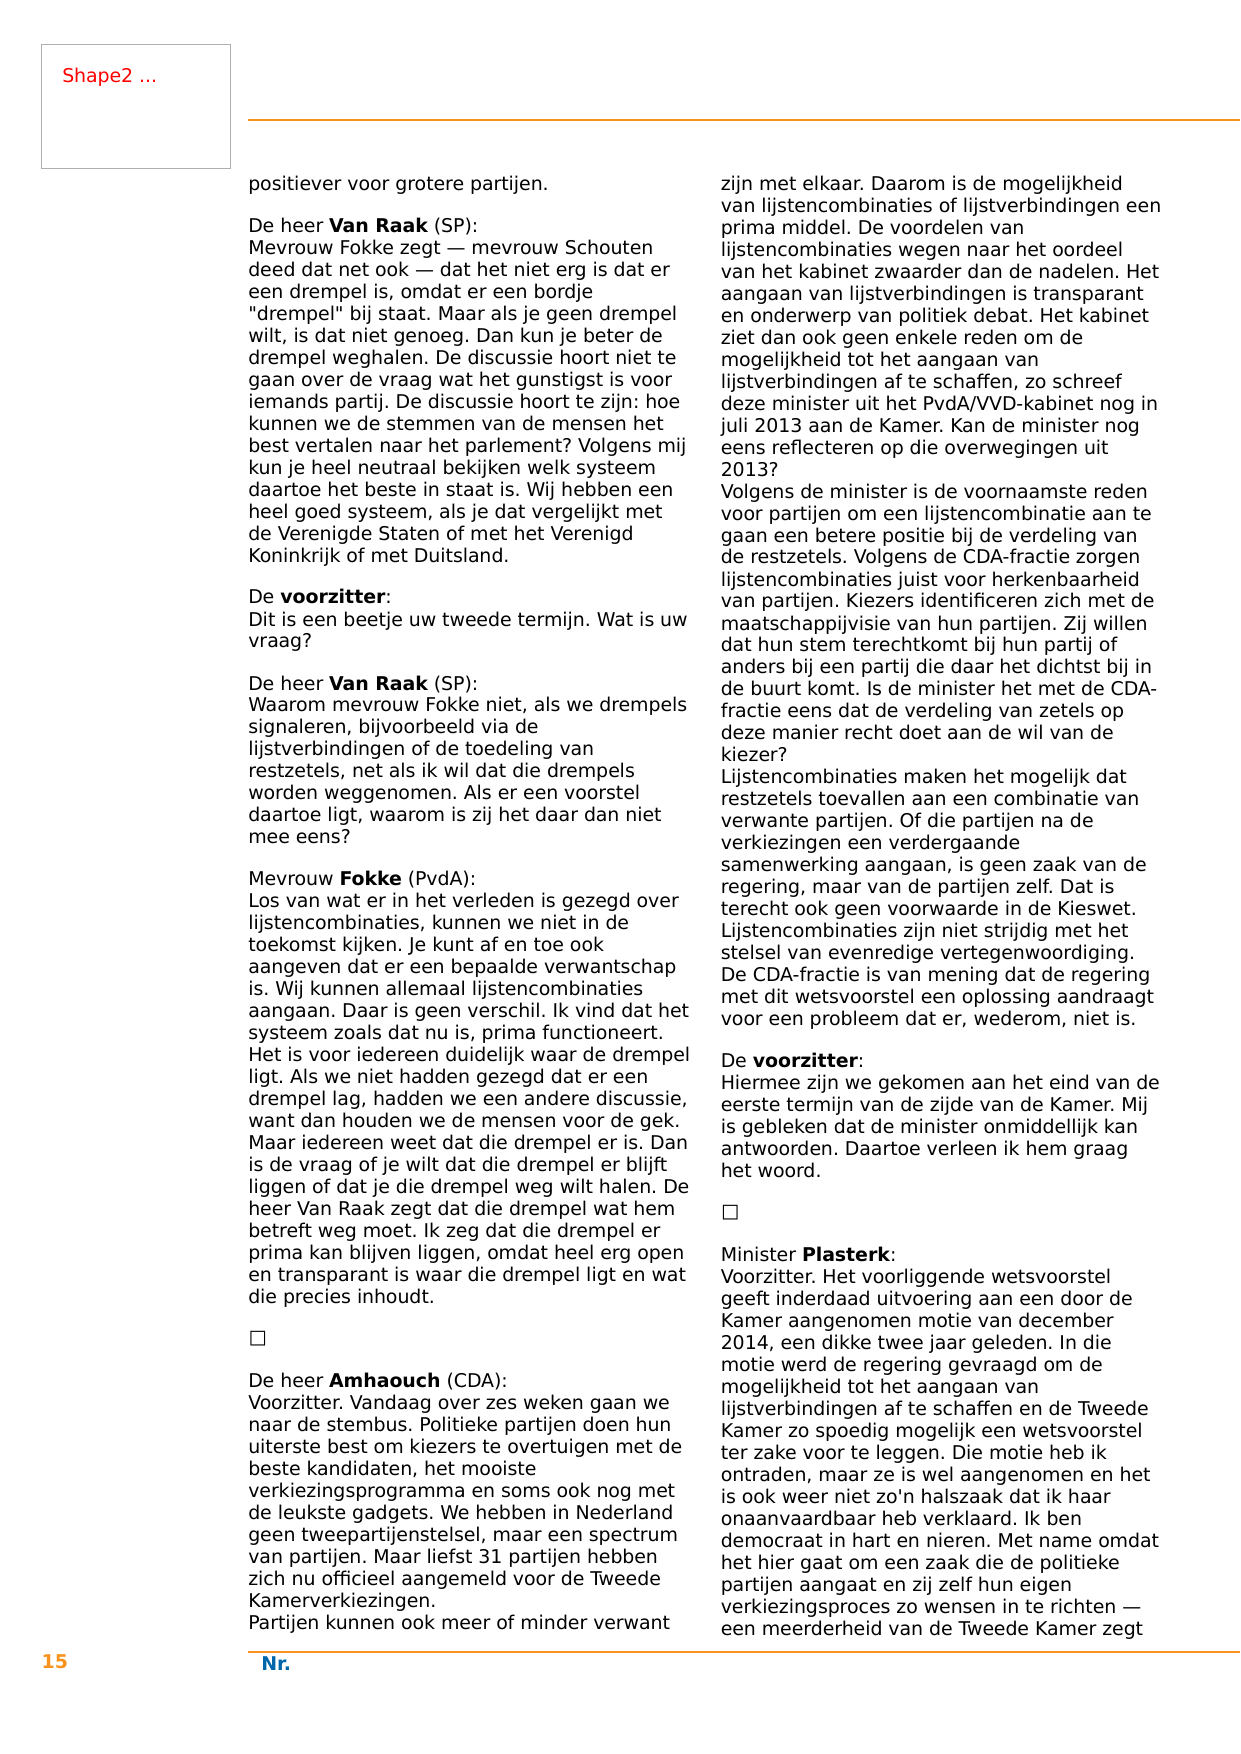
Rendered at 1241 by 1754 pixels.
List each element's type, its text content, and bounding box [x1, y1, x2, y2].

text Minister Plasterk: [721, 1244, 1163, 1266]
text De voorzitter: [721, 1050, 1163, 1072]
text De heer Van Raak (SP): [248, 672, 691, 694]
text Voorzitter. Vandaag over zes weken gaan we naar de stembus. Politieke partijen doen hun uiterste best om kiezers te overtuigen met de beste kandidaten, het mooiste verkiezingsprogramma en soms ook nog met de leukste gadgets. We hebben in Nederland geen tweepartijenstelsel, maar een spectrum van partijen. Maar liefst 31 partijen hebben zich nu officieel aangemeld voor de Tweede Kamerverkiezingen. [248, 1392, 691, 1612]
text Lijstencombinaties maken het mogelijk dat restzetels toevallen aan een combinatie van verwante partijen. Of die partijen na de verkiezingen een verdergaande samenwerking aangaan, is geen zaak van de regering, maar van de partijen zelf. Dat is terecht ook geen voorwaarde in de Kieswet. Lijstencombinaties zijn niet strijdig met het stelsel van evenredige vertegenwoordiging. De CDA-fractie is van mening dat de regering met dit wetsvoorstel een oplossing aandraagt voor een probleem dat er, wederom, niet is. [721, 766, 1163, 1030]
text Voorzitter. Het voorliggende wetsvoorstel geeft inderdaad uitvoering aan een door de Kamer aangenomen motie van december 2014, een dikke twee jaar geleden. In die motie werd de regering gevraagd om de mogelijkheid tot het aangaan van lijstverbindingen af te schaffen en de Tweede Kamer zo spoedig mogelijk een wetsvoorstel ter zake voor te leggen. Die motie heb ik ontraden, maar ze is wel aangenomen en het is ook weer niet zo'n halszaak dat ik haar onaanvaardbaar heb verklaard. Ik ben democraat in hart en nieren. Met name omdat het hier gaat om een zaak die de politieke partijen aangaat en zij zelf hun eigen verkiezingsproces zo wensen in te richten — een meerderheid van de Tweede Kamer zegt [721, 1266, 1163, 1639]
text ⬜ [721, 1202, 1163, 1224]
text Hiermee zijn we gekomen aan het eind van de eerste termijn van de zijde van de Kamer. Mij is gebleken dat de minister onmiddellijk kan antwoorden. Daartoe verleen ik hem graag het woord. [721, 1072, 1163, 1182]
text Dit is een beetje uw tweede termijn. Wat is uw vraag? [248, 608, 691, 652]
text Los van wat er in het verleden is gezegd over lijstencombinaties, kunnen we niet in de toekomst kijken. Je kunt af en toe ook aangeven dat er een bepaalde verwantschap is. Wij kunnen allemaal lijstencombinaties aangaan. Daar is geen verschil. Ik vind dat het systeem zoals dat nu is, prima functioneert. Het is voor iedereen duidelijk waar de drempel ligt. Als we niet hadden gezegd dat er een drempel lag, hadden we een andere discussie, want dan houden we de mensen voor de gek. Maar iedereen weet dat die drempel er is. Dan is de vraag of je wilt dat die drempel er blijft liggen of dat je die drempel weg wilt halen. De heer Van Raak zegt dat die drempel wat hem betreft weg moet. Ik zeg dat die drempel er prima kan blijven liggen, omdat heel erg open en transparant is waar die drempel ligt en wat die precies inhoudt. [248, 890, 691, 1308]
text ⬜ [248, 1328, 691, 1350]
text Mevrouw Fokke (PvdA): [248, 868, 691, 890]
text Volgens de minister is de voornaamste reden voor partijen om een lijstencombinatie aan te gaan een betere positie bij de verdeling van de restzetels. Volgens de CDA-fractie zorgen lijstencombinaties juist voor herkenbaarheid van partijen. Kiezers identificeren zich met de maatschappijvisie van hun partijen. Zij willen dat hun stem terechtkomt bij hun partij of anders bij een partij die daar het dichtst bij in de buurt komt. Is de minister het met de CDA-fractie eens dat de verdeling van zetels op deze manier recht doet aan de wil van de kiezer? [721, 481, 1163, 766]
text Waarom mevrouw Fokke niet, als we drempels signaleren, bijvoorbeeld via de lijstverbindingen of de toedeling van restzetels, net als ik wil dat die drempels worden weggenomen. Als er een voorstel daartoe ligt, waarom is zij het daar dan niet mee eens? [248, 694, 691, 848]
text De heer Van Raak (SP): [248, 215, 691, 237]
text De heer Amhaouch (CDA): [248, 1370, 691, 1392]
text Mevrouw Fokke zegt — mevrouw Schouten deed dat net ook — dat het niet erg is dat er een drempel is, omdat er een bordje "drempel" bij staat. Maar als je geen drempel wilt, is dat niet genoeg. Dan kun je beter de drempel weghalen. De discussie hoort niet te gaan over de vraag wat het gunstigst is voor iemands partij. De discussie hoort te zijn: hoe kunnen we de stemmen van de mensen het best vertalen naar het parlement? Volgens mij kun je heel neutraal bekijken welk systeem daartoe het beste in staat is. Wij hebben een heel goed systeem, als je dat vergelijkt met de Verenigde Staten of met het Verenigd Koninkrijk of met Duitsland. [248, 237, 691, 566]
text positiever voor grotere partijen. [248, 173, 691, 195]
text zijn met elkaar. Daarom is de mogelijkheid van lijstencombinaties of lijstverbindingen een prima middel. De voordelen van lijstencombinaties wegen naar het oordeel van het kabinet zwaarder dan de nadelen. Het aangaan van lijstverbindingen is transparant en onderwerp van politiek debat. Het kabinet ziet dan ook geen enkele reden om de mogelijkheid tot het aangaan van lijstverbindingen af te schaffen, zo schreef deze minister uit het PvdA/VVD-kabinet nog in juli 2013 aan de Kamer. Kan de minister nog eens reflecteren op die overwegingen uit 2013? [721, 173, 1163, 481]
text Partijen kunnen ook meer of minder verwant [248, 1612, 691, 1633]
text De voorzitter: [248, 586, 691, 608]
